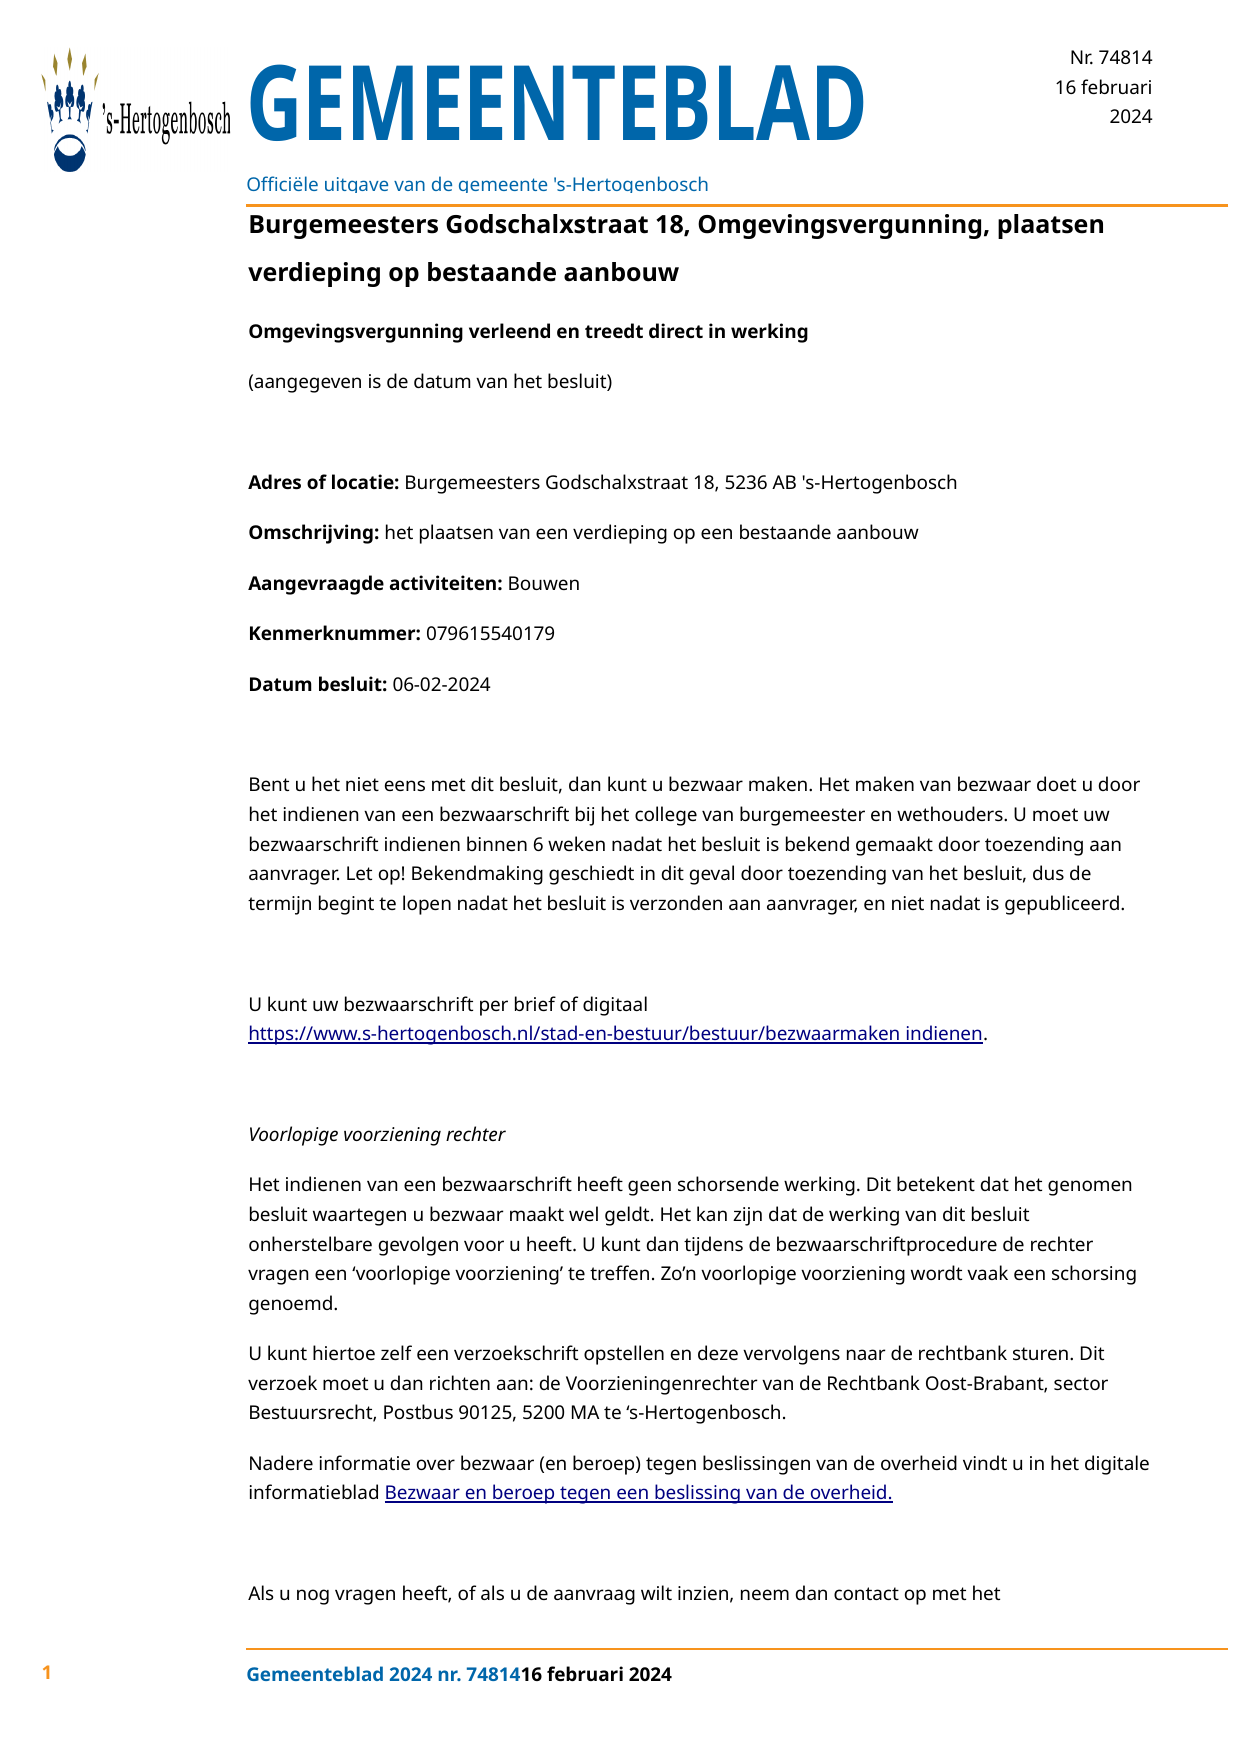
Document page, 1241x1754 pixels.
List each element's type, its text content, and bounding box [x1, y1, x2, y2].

text U kunt hiertoe zelf een verzoekschrift opstellen en deze vervolgens naar de rechtbank sturen. Dit verzoek moet u dan richten aan: de Voorzieningenrechter van de Rechtbank Oost-Brabant, sector Bestuursrecht, Postbus 90125, 5200 MA te ‘s-Hertogenbosch. [248, 1340, 1152, 1425]
text (aangegeven is de datum van het besluit) [248, 368, 1152, 394]
text Omschrijving: het plaatsen van een verdieping op een bestaande aanbouw [248, 519, 1152, 545]
text Burgemeesters Godschalxstraat 18, Omgevingsvergunning, plaatsen verdieping op bestaande aanbouw [248, 207, 1152, 288]
text Datum besluit: 06-02-2024 [248, 671, 1152, 697]
text Kenmerknummer: 079615540179 [248, 620, 1152, 646]
text Omgevingsvergunning verleend en treedt direct in werking [248, 318, 1152, 344]
text Voorlopige voorziening rechter [248, 1121, 1152, 1147]
text Nadere informatie over bezwaar (en beroep) tegen beslissingen van de overheid vindt u in het digitale informatieblad Bezwaar en beroep tegen een beslissing van de overheid. [248, 1450, 1152, 1505]
picture [41, 47, 231, 172]
text Aangevraagde activiteiten: Bouwen [248, 570, 1152, 596]
text Als u nog vragen heeft, of als u de aanvraag wilt inzien, neem dan contact op met het [248, 1580, 1152, 1606]
text Adres of locatie: Burgemeesters Godschalxstraat 18, 5236 AB 's-Hertogenbosch [248, 469, 1152, 495]
text U kunt uw bezwaarschrift per brief of digitaal https://www.s-hertogenbosch.nl/stad-en-bestuur/bestuur/bezwaarmaken indienen. [248, 991, 1152, 1046]
text Bent u het niet eens met dit besluit, dan kunt u bezwaar maken. Het maken van bezwaar doet u door het indienen van een bezwaarschrift bij het college van burgemeester en wethouders. U moet uw bezwaarschrift indienen binnen 6 weken nadat het besluit is bekend gemaakt door toezending aan aanvrager. Let op! Bekendmaking geschiedt in dit geval door toezending van het besluit, dus de termijn begint te lopen nadat het besluit is verzonden aan aanvrager, en niet nadat is gepubliceerd. [248, 772, 1152, 916]
text Het indienen van een bezwaarschrift heeft geen schorsende werking. Dit betekent dat het genomen besluit waartegen u bezwaar maakt wel geldt. Het kan zijn dat de werking van dit besluit onherstelbare gevolgen voor u heeft. U kunt dan tijdens de bezwaarschriftprocedure de rechter vragen een ‘voorlopige voorziening’ te treffen. Zo’n voorlopige voorziening wordt vaak een schorsing genoemd. [248, 1172, 1152, 1316]
